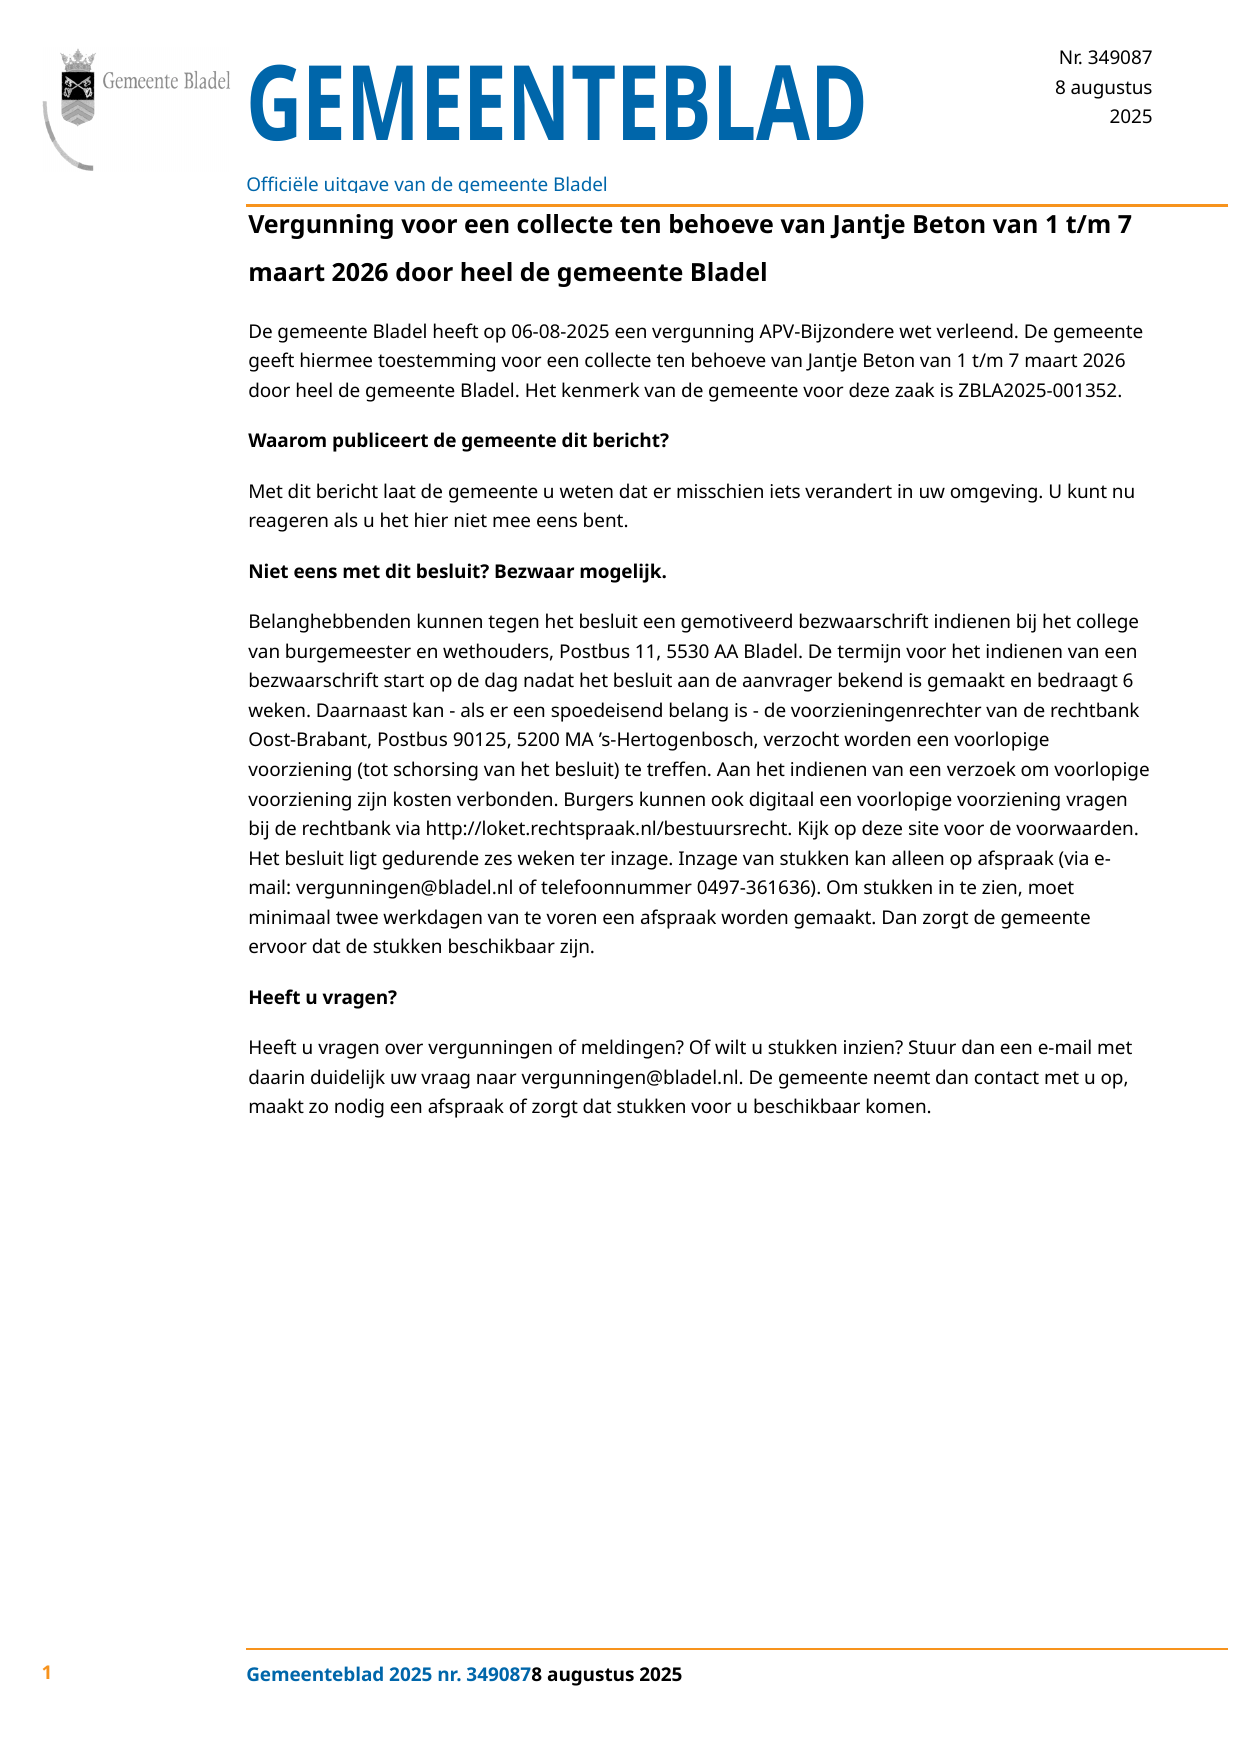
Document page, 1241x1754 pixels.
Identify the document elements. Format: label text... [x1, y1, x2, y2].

text Heeft u vragen? [248, 984, 1152, 1010]
text Heeft u vragen over vergunningen of meldingen? Of wilt u stukken inzien? Stuur dan een e-mail met daarin duidelijk uw vraag naar vergunningen@bladel.nl. De gemeente neemt dan contact met u op, maakt zo nodig een afspraak of zorgt dat stukken voor u beschikbaar komen. [248, 1034, 1152, 1119]
text Niet eens met dit besluit? Bezwaar mogelijk. [248, 558, 1152, 584]
text Belanghebbenden kunnen tegen het besluit een gemotiveerd bezwaarschrift indienen bij het college van burgemeester en wethouders, Postbus 11, 5530 AA Bladel. De termijn voor het indienen van een bezwaarschrift start op de dag nadat het besluit aan de aanvrager bekend is gemaakt en bedraagt 6 weken. Daarnaast kan - als er een spoedeisend belang is - de voorzieningenrechter van de rechtbank Oost-Brabant, Postbus 90125, 5200 MA ’s-Hertogenbosch, verzocht worden een voorlopige voorziening (tot schorsing van het besluit) te treffen. Aan het indienen van een verzoek om voorlopige voorziening zijn kosten verbonden. Burgers kunnen ook digitaal een voorlopige voorziening vragen bij de rechtbank via http://loket.rechtspraak.nl/bestuursrecht. Kijk op deze site voor de voorwaarden. Het besluit ligt gedurende zes weken ter inzage. Inzage van stukken kan alleen op afspraak (via e-mail: vergunningen@bladel.nl of telefoonnummer 0497-361636). Om stukken in te zien, moet minimaal twee werkdagen van te voren een afspraak worden gemaakt. Dan zorgt de gemeente ervoor dat de stukken beschikbaar zijn. [248, 608, 1152, 959]
text De gemeente Bladel heeft op 06-08-2025 een vergunning APV-Bijzondere wet verleend. De gemeente geeft hiermee toestemming voor een collecte ten behoeve van Jantje Beton van 1 t/m 7 maart 2026 door heel de gemeente Bladel. Het kenmerk van de gemeente voor deze zaak is ZBLA2025-001352. [248, 318, 1152, 403]
text Met dit bericht laat de gemeente u weten dat er misschien iets verandert in uw omgeving. U kunt nu reageren als u het hier niet mee eens bent. [248, 478, 1152, 533]
picture [41, 47, 231, 172]
text Waarom publiceert de gemeente dit bericht? [248, 427, 1152, 453]
text Vergunning voor een collecte ten behoeve van Jantje Beton van 1 t/m 7 maart 2026 door heel de gemeente Bladel [248, 207, 1152, 288]
